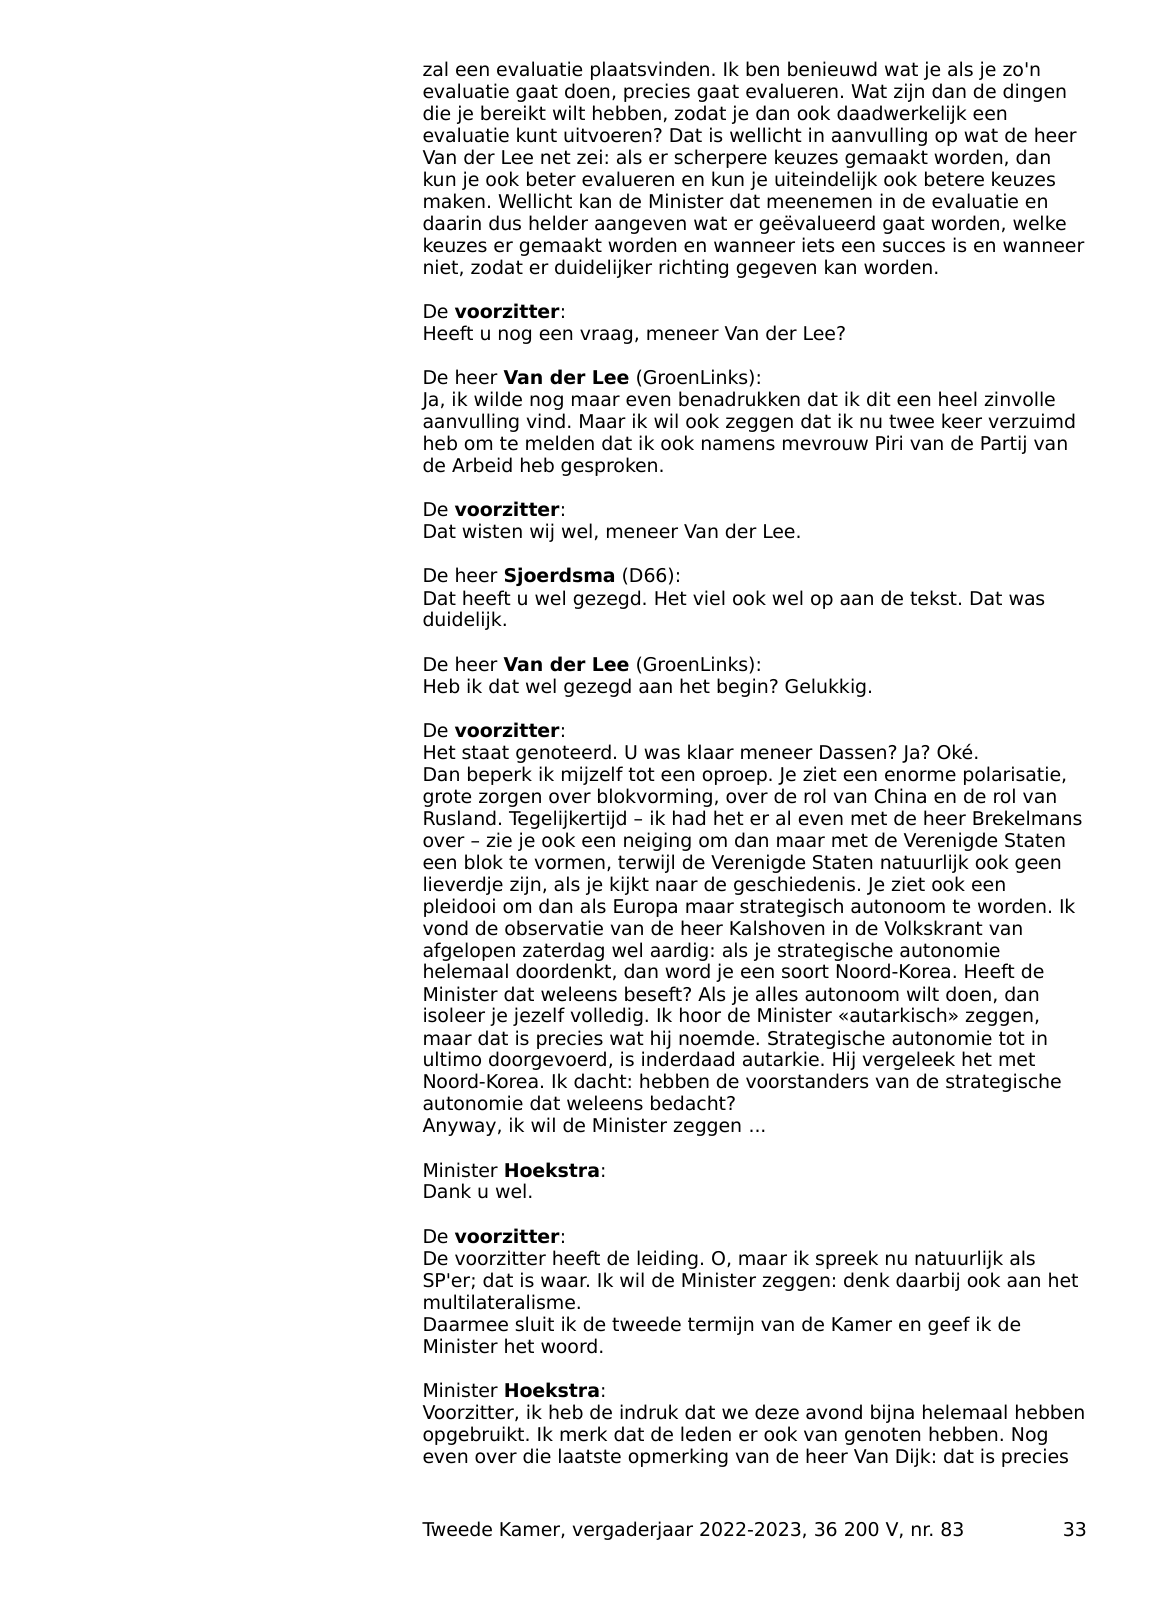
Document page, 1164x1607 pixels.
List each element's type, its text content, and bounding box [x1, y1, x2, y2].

text De voorzitter: [422, 499, 1087, 521]
text Minister Hoekstra: [422, 1380, 1087, 1402]
text Anyway, ik wil de Minister zeggen ... [422, 1115, 1087, 1137]
text Voorzitter, ik heb de indruk dat we deze avond bijna helemaal hebben opgebruikt. Ik merk dat de leden er ook van genoten hebben. Nog even over die laatste opmerking van de heer Van Dijk: dat is precies [422, 1402, 1087, 1468]
text Minister Hoekstra: [422, 1159, 1087, 1181]
text De heer Van der Lee (GroenLinks): [422, 653, 1087, 676]
text De heer Van der Lee (GroenLinks): [422, 367, 1087, 389]
text zal een evaluatie plaatsvinden. Ik ben benieuwd wat je als je zo'n evaluatie gaat doen, precies gaat evalueren. Wat zijn dan de dingen die je bereikt wilt hebben, zodat je dan ook daadwerkelijk een evaluatie kunt uitvoeren? Dat is wellicht in aanvulling op wat de heer Van der Lee net zei: als er scherpere keuzes gemaakt worden, dan kun je ook beter evalueren en kun je uiteindelijk ook betere keuzes maken. Wellicht kan de Minister dat meenemen in de evaluatie en daarin dus helder aangeven wat er geëvalueerd gaat worden, welke keuzes er gemaakt worden en wanneer iets een succes is en wanneer niet, zodat er duidelijker richting gegeven kan worden. [422, 59, 1087, 279]
text De heer Sjoerdsma (D66): [422, 565, 1087, 587]
text Ja, ik wilde nog maar even benadrukken dat ik dit een heel zinvolle aanvulling vind. Maar ik wil ook zeggen dat ik nu twee keer verzuimd heb om te melden dat ik ook namens mevrouw Piri van de Partij van de Arbeid heb gesproken. [422, 389, 1087, 477]
text Daarmee sluit ik de tweede termijn van de Kamer en geef ik de Minister het woord. [422, 1313, 1087, 1357]
text De voorzitter heeft de leiding. O, maar ik spreek nu natuurlijk als SP'er; dat is waar. Ik wil de Minister zeggen: denk daarbij ook aan het multilateralisme. [422, 1248, 1087, 1313]
text Het staat genoteerd. U was klaar meneer Dassen? Ja? Oké. [422, 742, 1087, 764]
text Dan beperk ik mijzelf tot een oproep. Je ziet een enorme polarisatie, grote zorgen over blokvorming, over de rol van China en de rol van Rusland. Tegelijkertijd – ik had het er al even met de heer Brekelmans over – zie je ook een neiging om dan maar met de Verenigde Staten een blok te vormen, terwijl de Verenigde Staten natuurlijk ook geen lieverdje zijn, als je kijkt naar de geschiedenis. Je ziet ook een pleidooi om dan als Europa maar strategisch autonoom te worden. Ik vond de observatie van de heer Kalshoven in de Volkskrant van afgelopen zaterdag wel aardig: als je strategische autonomie helemaal doordenkt, dan word je een soort Noord-Korea. Heeft de Minister dat weleens beseft? Als je alles autonoom wilt doen, dan isoleer je jezelf volledig. Ik hoor de Minister «autarkisch» zeggen, maar dat is precies wat hij noemde. Strategische autonomie tot in ultimo doorgevoerd, is inderdaad autarkie. Hij vergeleek het met Noord-Korea. Ik dacht: hebben de voorstanders van de strategische autonomie dat weleens bedacht? [422, 764, 1087, 1115]
text Heeft u nog een vraag, meneer Van der Lee? [422, 323, 1087, 345]
text Dat wisten wij wel, meneer Van der Lee. [422, 521, 1087, 543]
text Dat heeft u wel gezegd. Het viel ook wel op aan de tekst. Dat was duidelijk. [422, 587, 1087, 631]
text De voorzitter: [422, 301, 1087, 323]
text Heb ik dat wel gezegd aan het begin? Gelukkig. [422, 676, 1087, 697]
text De voorzitter: [422, 1226, 1087, 1248]
text De voorzitter: [422, 720, 1087, 742]
text Dank u wel. [422, 1181, 1087, 1203]
